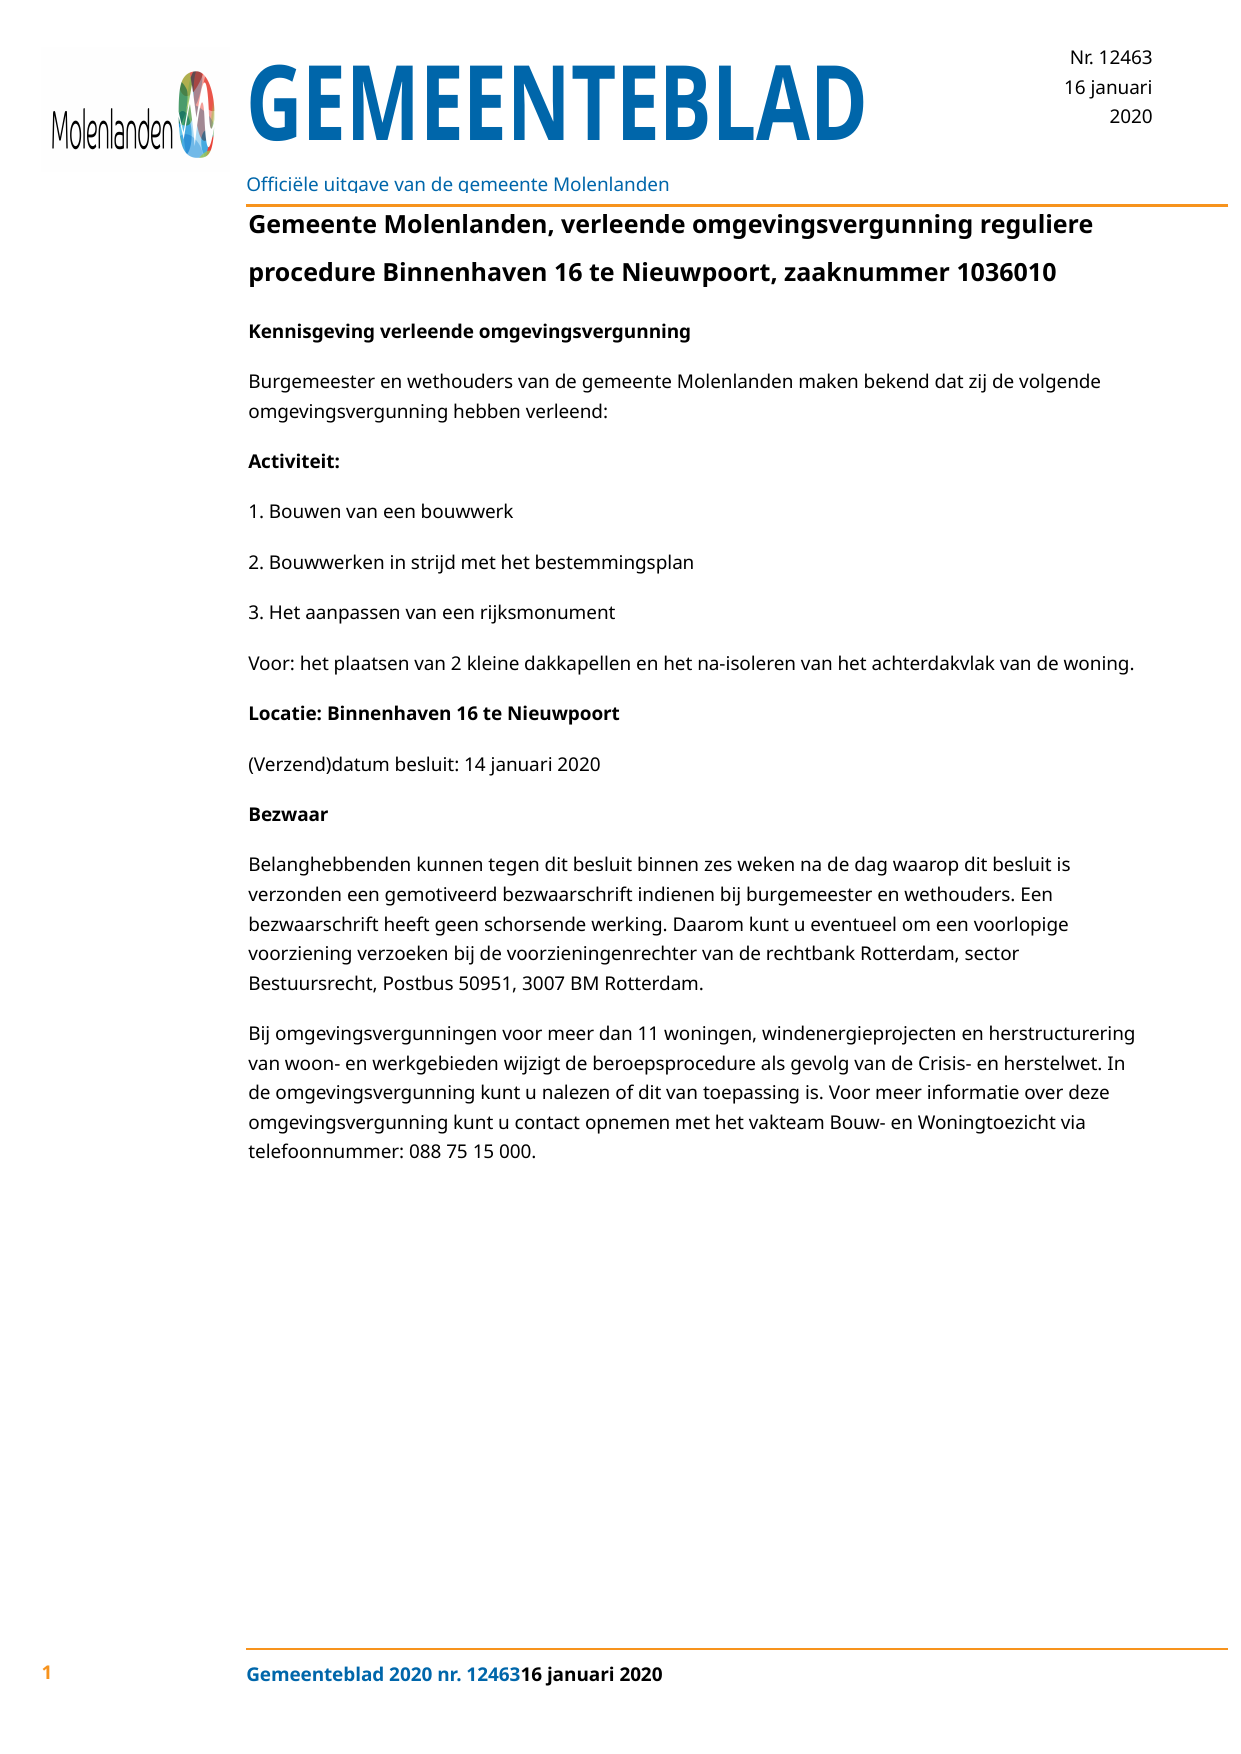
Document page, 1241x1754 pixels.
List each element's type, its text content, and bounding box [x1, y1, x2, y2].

text Belanghebbenden kunnen tegen dit besluit binnen zes weken na de dag waarop dit besluit is verzonden een gemotiveerd bezwaarschrift indienen bij burgemeester en wethouders. Een bezwaarschrift heeft geen schorsende werking. Daarom kunt u eventueel om een voorlopige voorziening verzoeken bij de voorzieningenrechter van de rechtbank Rotterdam, sector Bestuursrecht, Postbus 50951, 3007 BM Rotterdam. [248, 852, 1152, 996]
text 2. Bouwwerken in strijd met het bestemmingsplan [248, 549, 1152, 575]
text Locatie: Binnenhaven 16 te Nieuwpoort [248, 700, 1152, 726]
text 3. Het aanpassen van een rijksmonument [248, 599, 1152, 625]
text Kennisgeving verleende omgevingsvergunning [248, 318, 1152, 344]
text Burgemeester en wethouders van de gemeente Molenlanden maken bekend dat zij de volgende omgevingsvergunning hebben verleend: [248, 368, 1152, 424]
picture [41, 47, 231, 172]
text (Verzend)datum besluit: 14 januari 2020 [248, 751, 1152, 777]
text Voor: het plaatsen van 2 kleine dakkapellen en het na-isoleren van het achterdakvlak van de woning. [248, 650, 1152, 676]
text 1. Bouwen van een bouwwerk [248, 499, 1152, 524]
text Bezwaar [248, 801, 1152, 827]
text Bij omgevingsvergunningen voor meer dan 11 woningen, windenergieprojecten en herstructurering van woon- en werkgebieden wijzigt de beroepsprocedure als gevolg van de Crisis- en herstelwet. In de omgevingsvergunning kunt u nalezen of dit van toepassing is. Voor meer informatie over deze omgevingsvergunning kunt u contact opnemen met het vakteam Bouw- en Woningtoezicht via telefoonnummer: 088 75 15 000. [248, 1020, 1152, 1164]
text Gemeente Molenlanden, verleende omgevingsvergunning reguliere procedure Binnenhaven 16 te Nieuwpoort, zaaknummer 1036010 [248, 207, 1152, 288]
text Activiteit: [248, 448, 1152, 474]
